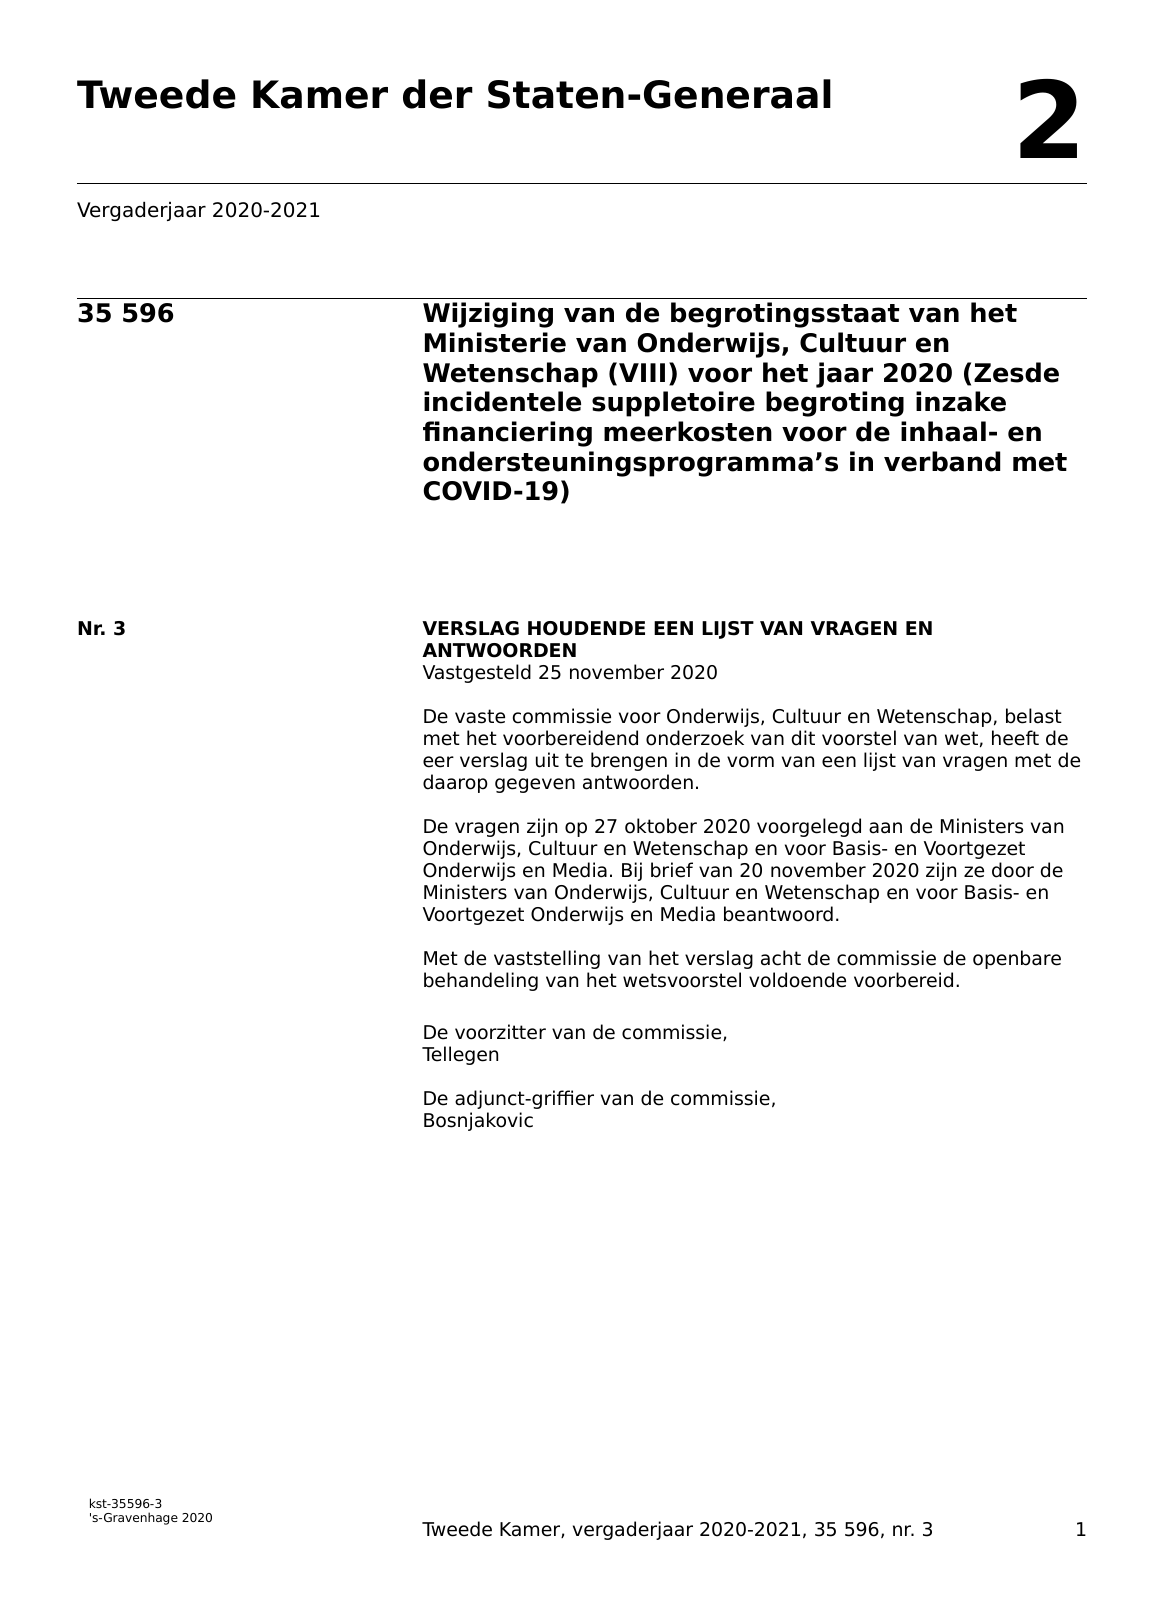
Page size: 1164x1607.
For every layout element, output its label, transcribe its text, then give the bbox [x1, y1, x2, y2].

text De adjunct-griffier van de commissie, Bosnjakovic [422, 1088, 1087, 1132]
table_header Tweede Kamer der Staten-Generaal [77, 59, 886, 183]
text 's-Gravenhage 2020 [88, 1511, 323, 1525]
text Met de vaststelling van het verslag acht de commissie de openbare behandeling van het wetsvoorstel voldoende voorbereid. [422, 948, 1087, 992]
text De voorzitter van de commissie, Tellegen [422, 1022, 1087, 1066]
text kst-35596-3 [88, 1497, 323, 1511]
text De vaste commissie voor Onderwijs, Cultuur en Wetenschap, belast met het voorbereidend onderzoek van dit voorstel van wet, heeft de eer verslag uit te brengen in de vorm van een lijst van vragen met de daarop gegeven antwoorden. [422, 706, 1087, 794]
text Vastgesteld 25 november 2020 [422, 662, 1087, 684]
subtitle Nr. 3 VERSLAG HOUDENDE EEN LIJST VAN VRAGEN EN ANTWOORDEN [77, 618, 1087, 662]
table_cell Vergaderjaar 2020-2021 [77, 184, 1087, 298]
table_header 2 [886, 59, 1087, 183]
subtitle 35 596 Wijziging van de begrotingsstaat van het Ministerie van Onderwijs, Cultuur en Wetenschap (VIII) voor het jaar 2020 (Zesde incidentele suppletoire begroting inzake financiering meerkosten voor de inhaal- en ondersteuningsprogramma’s in verband met COVID-19) [77, 299, 1087, 507]
text De vragen zijn op 27 oktober 2020 voorgelegd aan de Ministers van Onderwijs, Cultuur en Wetenschap en voor Basis- en Voortgezet Onderwijs en Media. Bij brief van 20 november 2020 zijn ze door de Ministers van Onderwijs, Cultuur en Wetenschap en voor Basis- en Voortgezet Onderwijs en Media beantwoord. [422, 816, 1087, 926]
